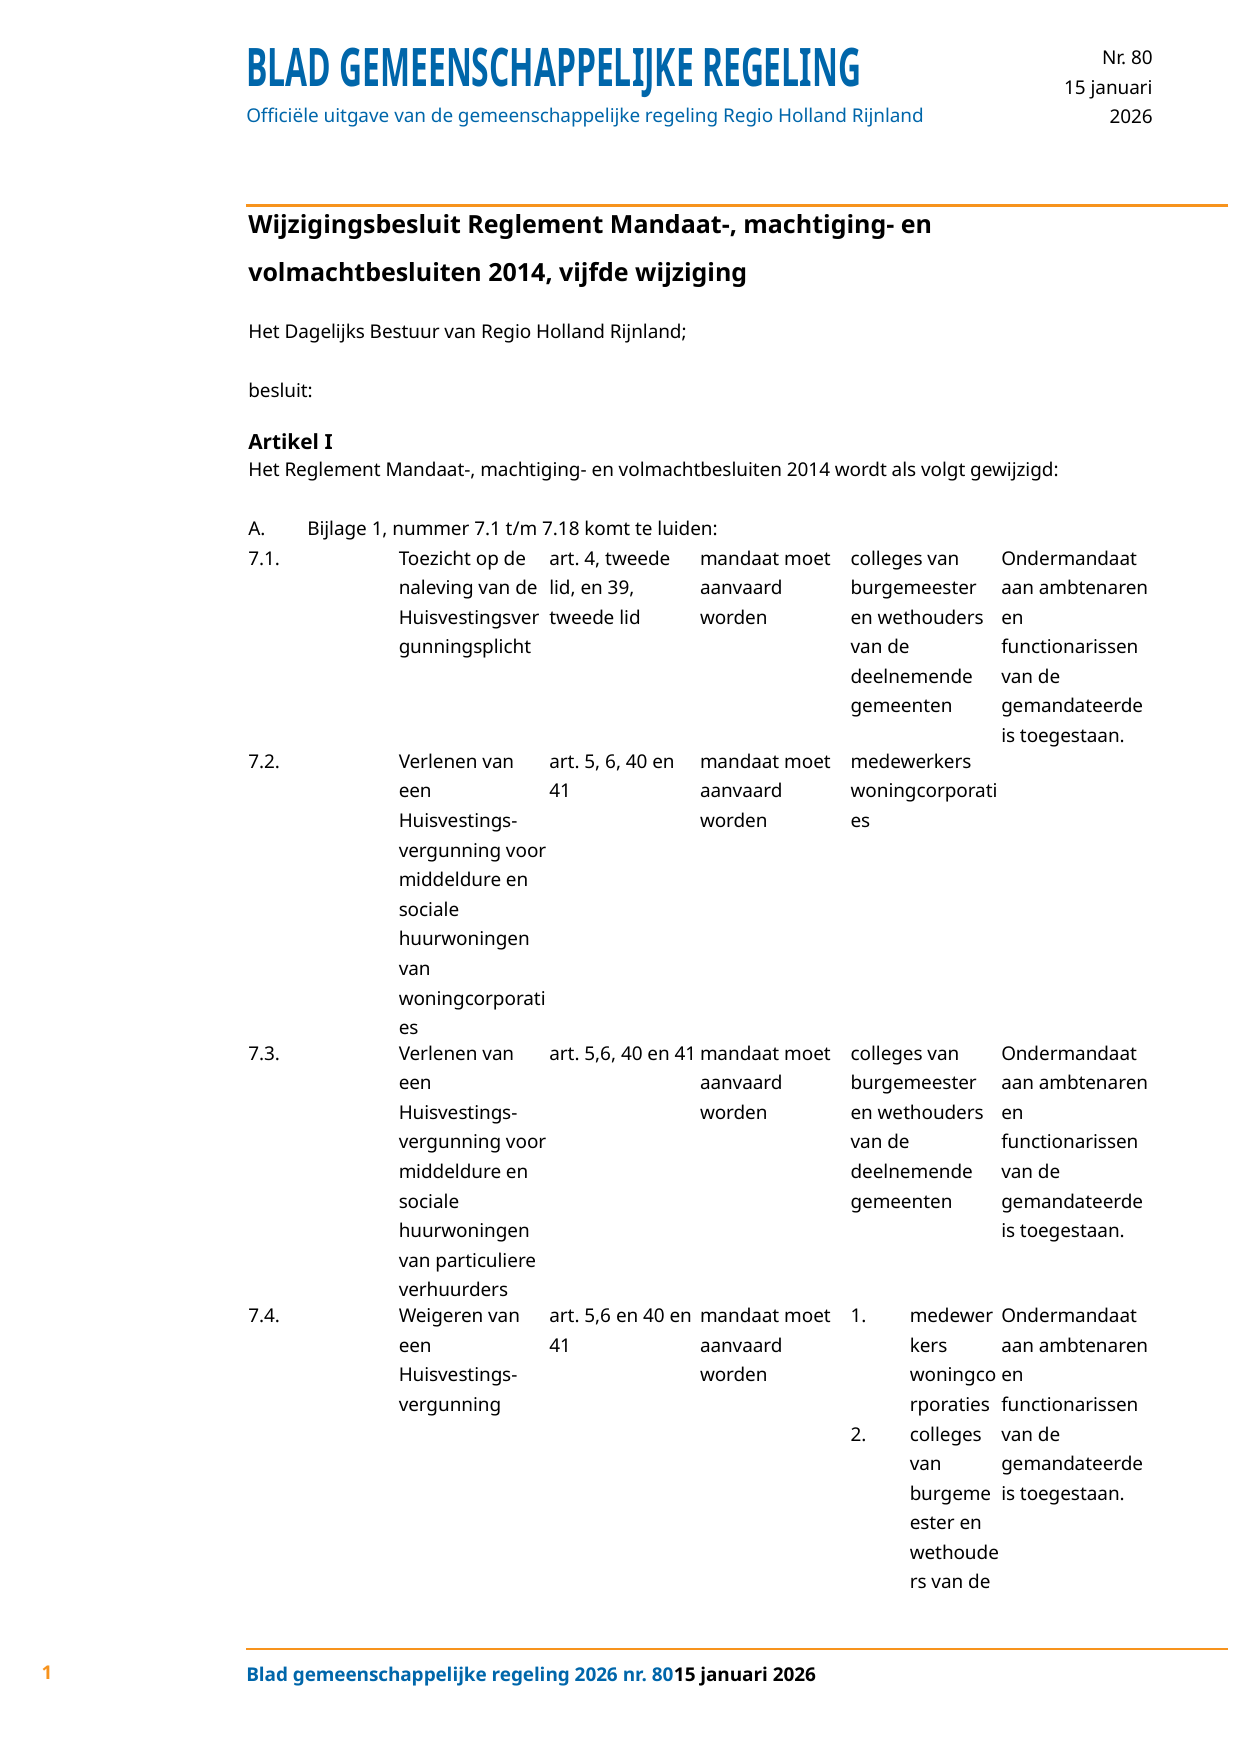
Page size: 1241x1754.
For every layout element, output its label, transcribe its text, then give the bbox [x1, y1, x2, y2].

table_cell art. 5,6 en 40 en 41 [549, 1303, 700, 1594]
picture [41, 47, 231, 172]
table_header 7.1. [248, 545, 398, 748]
list Bijlage 1, nummer 7.1 t/m 7.18 komt te luiden: [248, 515, 1152, 541]
text Het Dagelijks Bestuur van Regio Holland Rijnland; [248, 318, 1152, 344]
table_cell mandaat moet aanvaard worden [700, 1303, 850, 1594]
table_header colleges van burgemeester en wethouders van de deelnemende gemeenten [850, 545, 1001, 748]
table_cell art. 5, 6, 40 en 41 [549, 748, 700, 1040]
table_cell colleges van burgemeester en wethouders van de deelnemende gemeenten [850, 1040, 1001, 1302]
table_cell Ondermandaat aan ambtenaren en functionarissen van de gemandateerde is toegestaan. [1001, 1040, 1152, 1302]
text Het Reglement Mandaat-, machtiging- en volmachtbesluiten 2014 wordt als volgt gewijzigd: [248, 456, 1152, 482]
table_cell Verlenen van een Huisvestings­vergunning voor middeldure en sociale huurwoningen van particuliere verhuurders [399, 1040, 549, 1302]
text Wijzigingsbesluit Reglement Mandaat-, machtiging- en volmachtbesluiten 2014, vijfde wijziging [248, 207, 1152, 288]
table_cell medewerkers woningcorporaties [850, 748, 1001, 1040]
table_header art. 4, tweede lid, en 39, tweede lid [549, 545, 700, 748]
table_cell [1001, 748, 1152, 1040]
table_cell 7.2. [248, 748, 398, 1040]
table_cell art. 5,6, 40 en 41 [549, 1040, 700, 1302]
table_cell Weigeren van een Huisvestings­vergunning [399, 1303, 549, 1594]
table_header Toezicht op de naleving van de Huisvestingsvergunningsplicht [399, 545, 549, 748]
table_header mandaat moet aanvaard worden [700, 545, 850, 748]
table_cell mandaat moet aanvaard worden [700, 748, 850, 1040]
text Artikel I [248, 427, 1152, 456]
text besluit: [248, 377, 1152, 403]
table_cell Ondermandaat aan ambtenaren en functionarissen van de gemandateerde is toegestaan. [1001, 1303, 1152, 1594]
table_cell mandaat moet aanvaard worden [700, 1040, 850, 1302]
table_cell 7.3. [248, 1040, 398, 1302]
table_cell Verlenen van een Huisvestings­vergunning voor middeldure en sociale huurwoningen van woningcorporaties [399, 748, 549, 1040]
table_cell medewerkers woningcorporaties colleges van burgemeester en wethouders van de [850, 1303, 1001, 1594]
table_cell 7.4. [248, 1303, 398, 1594]
table_header Ondermandaat aan ambtenaren en functionarissen van de gemandateerde is toegestaan. [1001, 545, 1152, 748]
